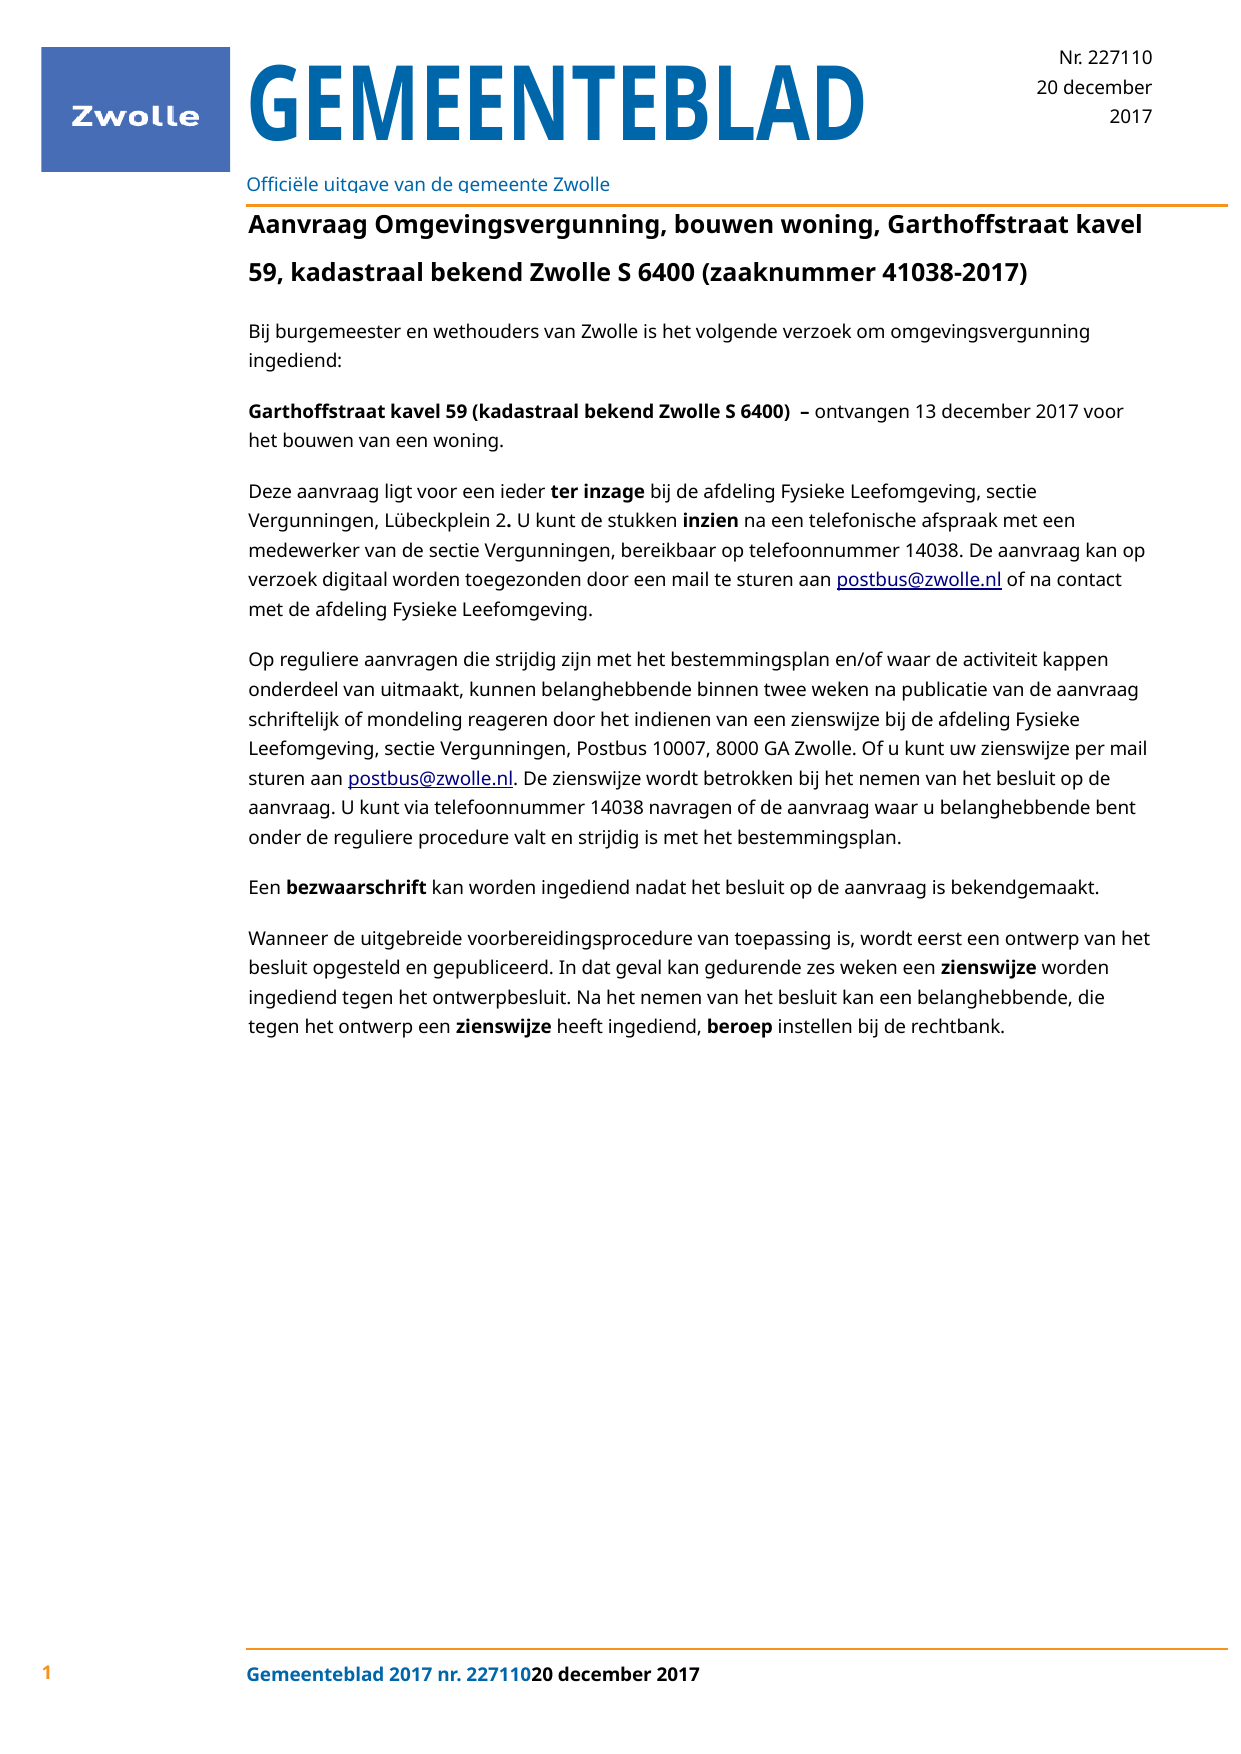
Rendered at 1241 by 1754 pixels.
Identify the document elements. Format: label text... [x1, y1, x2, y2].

text Bij burgemeester en wethouders van Zwolle is het volgende verzoek om omgevingsvergunning ingediend: [248, 318, 1152, 373]
text Wanneer de uitgebreide voorbereidingsprocedure van toepassing is, wordt eerst een ontwerp van het besluit opgesteld en gepubliceerd. In dat geval kan gedurende zes weken een zienswijze worden ingediend tegen het ontwerpbesluit. Na het nemen van het besluit kan een belanghebbende, die tegen het ontwerp een zienswijze heeft ingediend, beroep instellen bij de rechtbank. [248, 925, 1152, 1039]
text Garthoffstraat kavel 59 (kadastraal bekend Zwolle S 6400) – ontvangen 13 december 2017 voor het bouwen van een woning. [248, 398, 1152, 453]
text Aanvraag Omgevingsvergunning, bouwen woning, Garthoffstraat kavel 59, kadastraal bekend Zwolle S 6400 (zaaknummer 41038-2017) [248, 207, 1152, 288]
picture [41, 47, 231, 172]
text Deze aanvraag ligt voor een ieder ter inzage bij de afdeling Fysieke Leefomgeving, sectie Vergunningen, Lübeckplein 2. U kunt de stukken inzien na een telefonische afspraak met een medewerker van de sectie Vergunningen, bereikbaar op telefoonnummer 14038. De aanvraag kan op verzoek digitaal worden toegezonden door een mail te sturen aan postbus@zwolle.nl of na contact met de afdeling Fysieke Leefomgeving. [248, 478, 1152, 622]
text Op reguliere aanvragen die strijdig zijn met het bestemmingsplan en/of waar de activiteit kappen onderdeel van uitmaakt, kunnen belanghebbende binnen twee weken na publicatie van de aanvraag schriftelijk of mondeling reageren door het indienen van een zienswijze bij de afdeling Fysieke Leefomgeving, sectie Vergunningen, Postbus 10007, 8000 GA Zwolle. Of u kunt uw zienswijze per mail sturen aan postbus@zwolle.nl. De zienswijze wordt betrokken bij het nemen van het besluit op de aanvraag. U kunt via telefoonnummer 14038 navragen of de aanvraag waar u belanghebbende bent onder de reguliere procedure valt en strijdig is met het bestemmingsplan. [248, 647, 1152, 850]
text Een bezwaarschrift kan worden ingediend nadat het besluit op de aanvraag is bekendgemaakt. [248, 874, 1152, 900]
